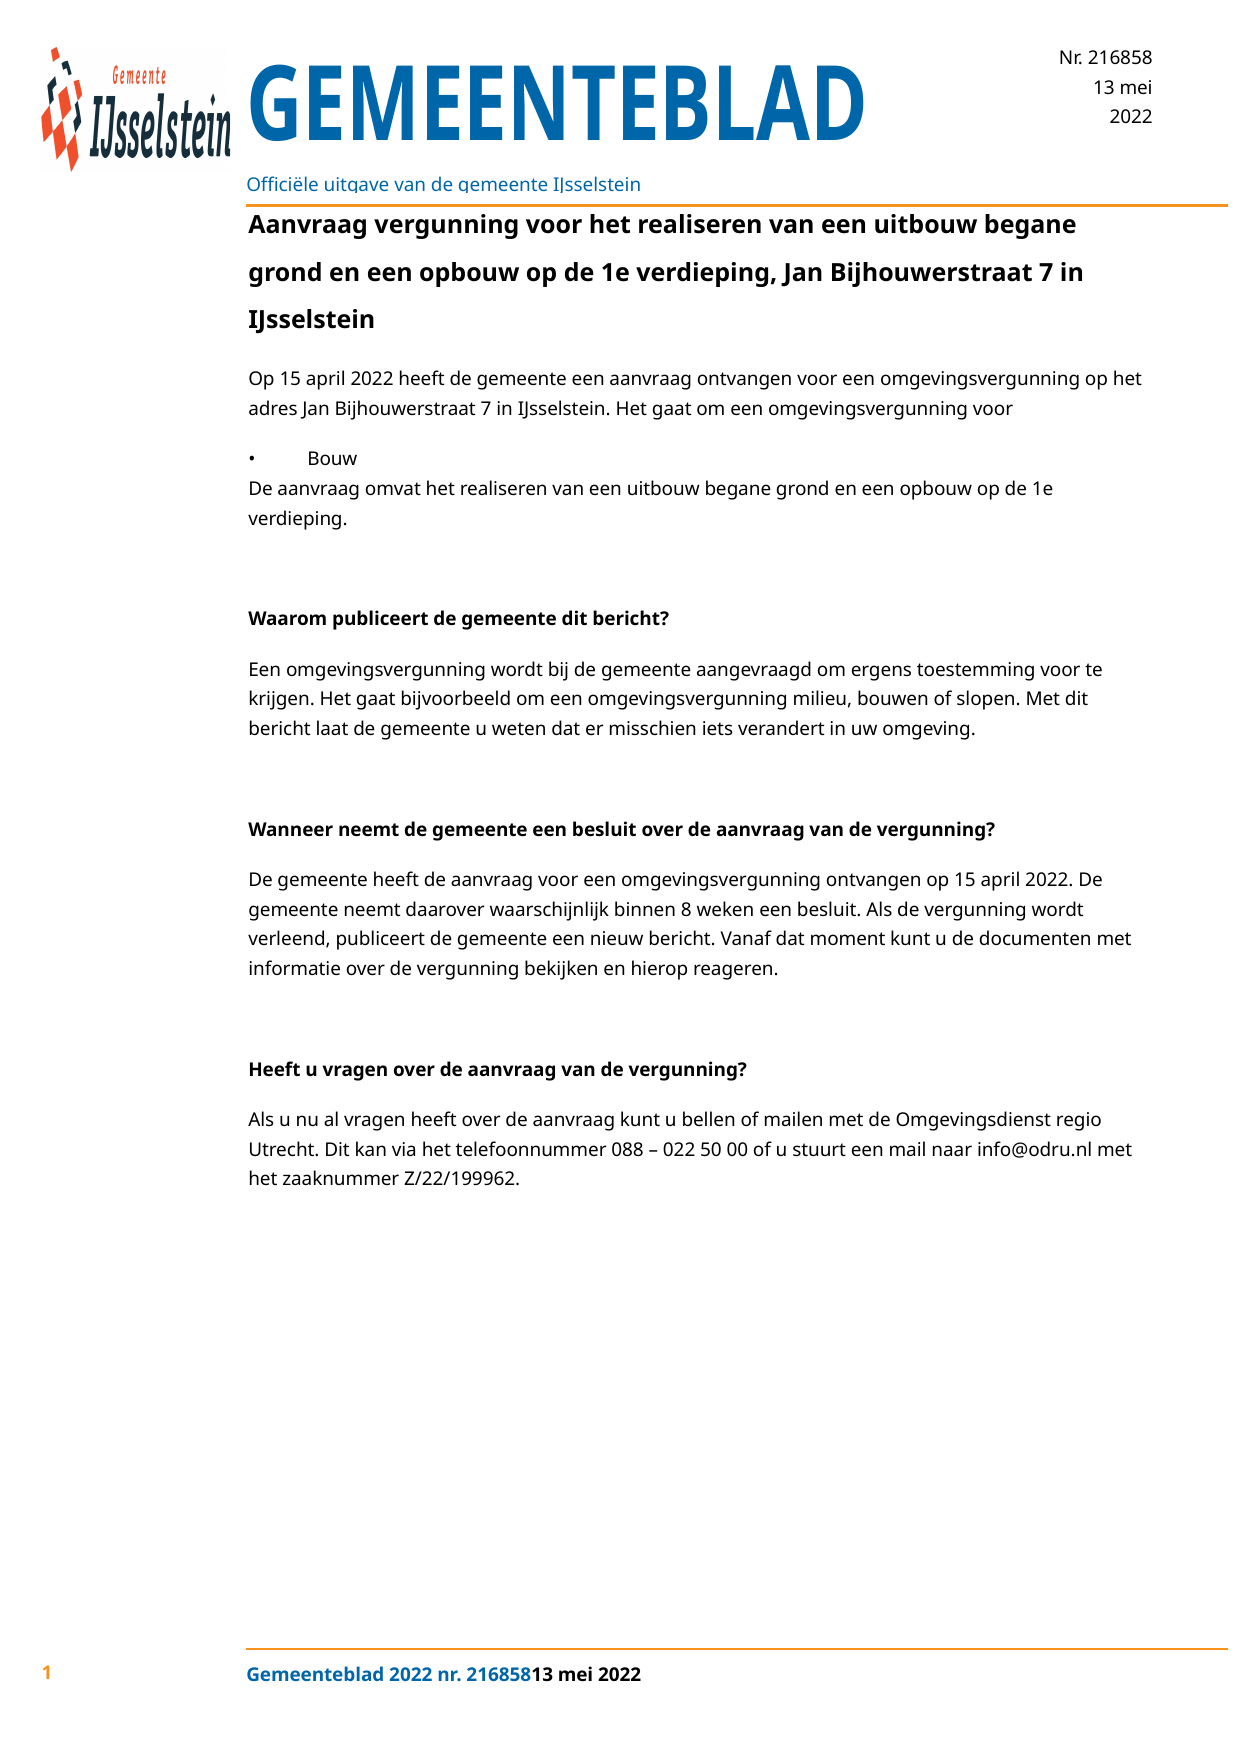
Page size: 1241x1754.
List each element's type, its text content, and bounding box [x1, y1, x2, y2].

text De gemeente heeft de aanvraag voor een omgevingsvergunning ontvangen op 15 april 2022. De gemeente neemt daarover waarschijnlijk binnen 8 weken een besluit. Als de vergunning wordt verleend, publiceert de gemeente een nieuw bericht. Vanaf dat moment kunt u de documenten met informatie over de vergunning bekijken en hierop reageren. [248, 866, 1152, 981]
text Een omgevingsvergunning wordt bij de gemeente aangevraagd om ergens toestemming voor te krijgen. Het gaat bijvoorbeeld om een omgevingsvergunning milieu, bouwen of slopen. Met dit bericht laat de gemeente u weten dat er misschien iets verandert in uw omgeving. [248, 656, 1152, 741]
picture [41, 47, 231, 172]
text Wanneer neemt de gemeente een besluit over de aanvraag van de vergunning? [248, 816, 1152, 842]
text Op 15 april 2022 heeft de gemeente een aanvraag ontvangen voor een omgevingsvergunning op het adres Jan Bijhouwerstraat 7 in IJsselstein. Het gaat om een omgevingsvergunning voor [248, 366, 1152, 421]
text Heeft u vragen over de aanvraag van de vergunning? [248, 1056, 1152, 1082]
text Aanvraag vergunning voor het realiseren van een uitbouw begane grond en een opbouw op de 1e verdieping, Jan Bijhouwerstraat 7 in IJsselstein [248, 207, 1152, 336]
text De aanvraag omvat het realiseren van een uitbouw begane grond en een opbouw op de 1e verdieping. [248, 475, 1152, 530]
text Waarom publiceert de gemeente dit bericht? [248, 606, 1152, 631]
text Als u nu al vragen heeft over de aanvraag kunt u bellen of mailen met de Omgevingsdienst regio Utrecht. Dit kan via het telefoonnummer 088 – 022 50 00 of u stuurt een mail naar info@odru.nl met het zaaknummer Z/22/199962. [248, 1106, 1152, 1191]
list Bouw [248, 446, 1152, 471]
